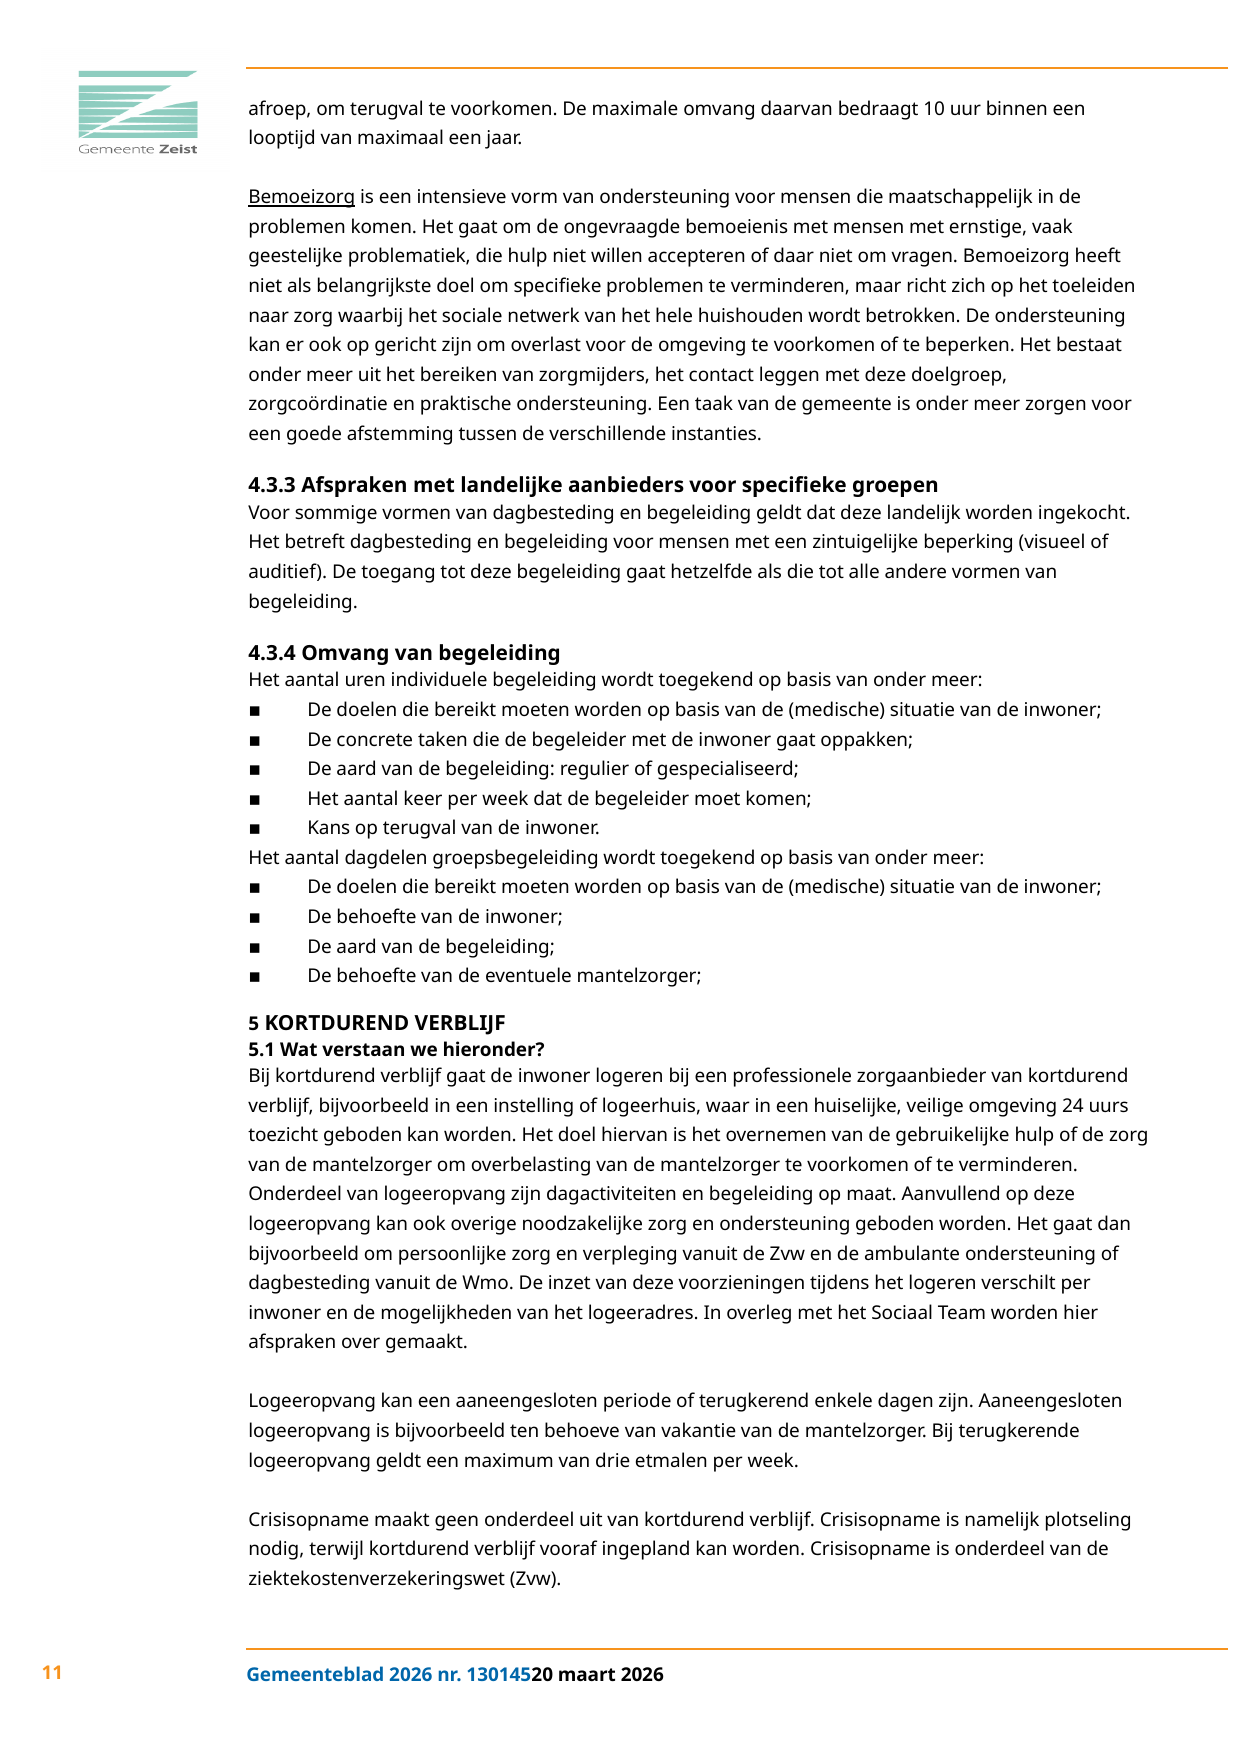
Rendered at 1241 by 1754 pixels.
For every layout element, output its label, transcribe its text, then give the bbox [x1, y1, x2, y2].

text Voor sommige vormen van dagbesteding en begeleiding geldt dat deze landelijk worden ingekocht. Het betreft dagbesteding en begeleiding voor mensen met een zintuigelijke beperking (visueel of auditief). De toegang tot deze begeleiding gaat hetzelfde als die tot alle andere vormen van begeleiding. [248, 499, 1152, 613]
text Logeeropvang kan een aaneengesloten periode of terugkerend enkele dagen zijn. Aaneengesloten logeeropvang is bijvoorbeeld ten behoeve van vakantie van de mantelzorger. Bij terugkerende logeeropvang geldt een maximum van drie etmalen per week. [248, 1388, 1152, 1473]
list De doelen die bereikt moeten worden op basis van de (medische) situatie van de inwoner; [248, 696, 1152, 722]
text Het aantal uren individuele begeleiding wordt toegekend op basis van onder meer: [248, 667, 1152, 692]
list De aard van de begeleiding; [248, 933, 1152, 959]
text 4.3.3 Afspraken met landelijke aanbieders voor specifieke groepen [248, 471, 1152, 499]
text afroep, om terugval te voorkomen. De maximale omvang daarvan bedraagt 10 uur binnen een looptijd van maximaal een jaar. [248, 95, 1152, 150]
text 4.3.4 Omvang van begeleiding [248, 638, 1152, 667]
picture [41, 47, 231, 172]
list De concrete taken die de begeleider met de inwoner gaat oppakken; [248, 726, 1152, 752]
text Crisisopname maakt geen onderdeel uit van kortdurend verblijf. Crisisopname is namelijk plotseling nodig, terwijl kortdurend verblijf vooraf ingepland kan worden. Crisisopname is onderdeel van de ziektekostenverzekeringswet (Zvw). [248, 1506, 1152, 1591]
list Het aantal keer per week dat de begeleider moet komen; [248, 785, 1152, 811]
list De aard van de begeleiding: regulier of gespecialiseerd; [248, 755, 1152, 781]
text 5 KORTDUREND VERBLIJF [248, 1008, 1152, 1037]
text Bemoeizorg is een intensieve vorm van ondersteuning voor mensen die maatschappelijk in de problemen komen. Het gaat om de ongevraagde bemoeienis met mensen met ernstige, vaak geestelijke problematiek, die hulp niet willen accepteren of daar niet om vragen. Bemoeizorg heeft niet als belangrijkste doel om specifieke problemen te verminderen, maar richt zich op het toeleiden naar zorg waarbij het sociale netwerk van het hele huishouden wordt betrokken. De ondersteuning kan er ook op gericht zijn om overlast voor de omgeving te voorkomen of te beperken. Het bestaat onder meer uit het bereiken van zorgmijders, het contact leggen met deze doelgroep, zorgcoördinatie en praktische ondersteuning. Een taak van de gemeente is onder meer zorgen voor een goede afstemming tussen de verschillende instanties. [248, 183, 1152, 446]
text Bij kortdurend verblijf gaat de inwoner logeren bij een professionele zorgaanbieder van kortdurend verblijf, bijvoorbeeld in een instelling of logeerhuis, waar in een huiselijke, veilige omgeving 24 uurs toezicht geboden kan worden. Het doel hiervan is het overnemen van de gebruikelijke hulp of de zorg van de mantelzorger om overbelasting van de mantelzorger te voorkomen of te verminderen. [248, 1062, 1152, 1177]
text Het aantal dagdelen groepsbegeleiding wordt toegekend op basis van onder meer: [248, 844, 1152, 870]
list De behoefte van de eventuele mantelzorger; [248, 962, 1152, 988]
list De doelen die bereikt moeten worden op basis van de (medische) situatie van de inwoner; [248, 874, 1152, 899]
text 5.1 Wat verstaan we hieronder? [248, 1037, 1152, 1062]
text Onderdeel van logeeropvang zijn dagactiviteiten en begeleiding op maat. Aanvullend op deze logeeropvang kan ook overige noodzakelijke zorg en ondersteuning geboden worden. Het gaat dan bijvoorbeeld om persoonlijke zorg en verpleging vanuit de Zvw en de ambulante ondersteuning of dagbesteding vanuit de Wmo. De inzet van deze voorzieningen tijdens het logeren verschilt per inwoner en de mogelijkheden van het logeeradres. In overleg met het Sociaal Team worden hier afspraken over gemaakt. [248, 1181, 1152, 1354]
list De behoefte van de inwoner; [248, 903, 1152, 929]
list Kans op terugval van de inwoner. [248, 814, 1152, 840]
